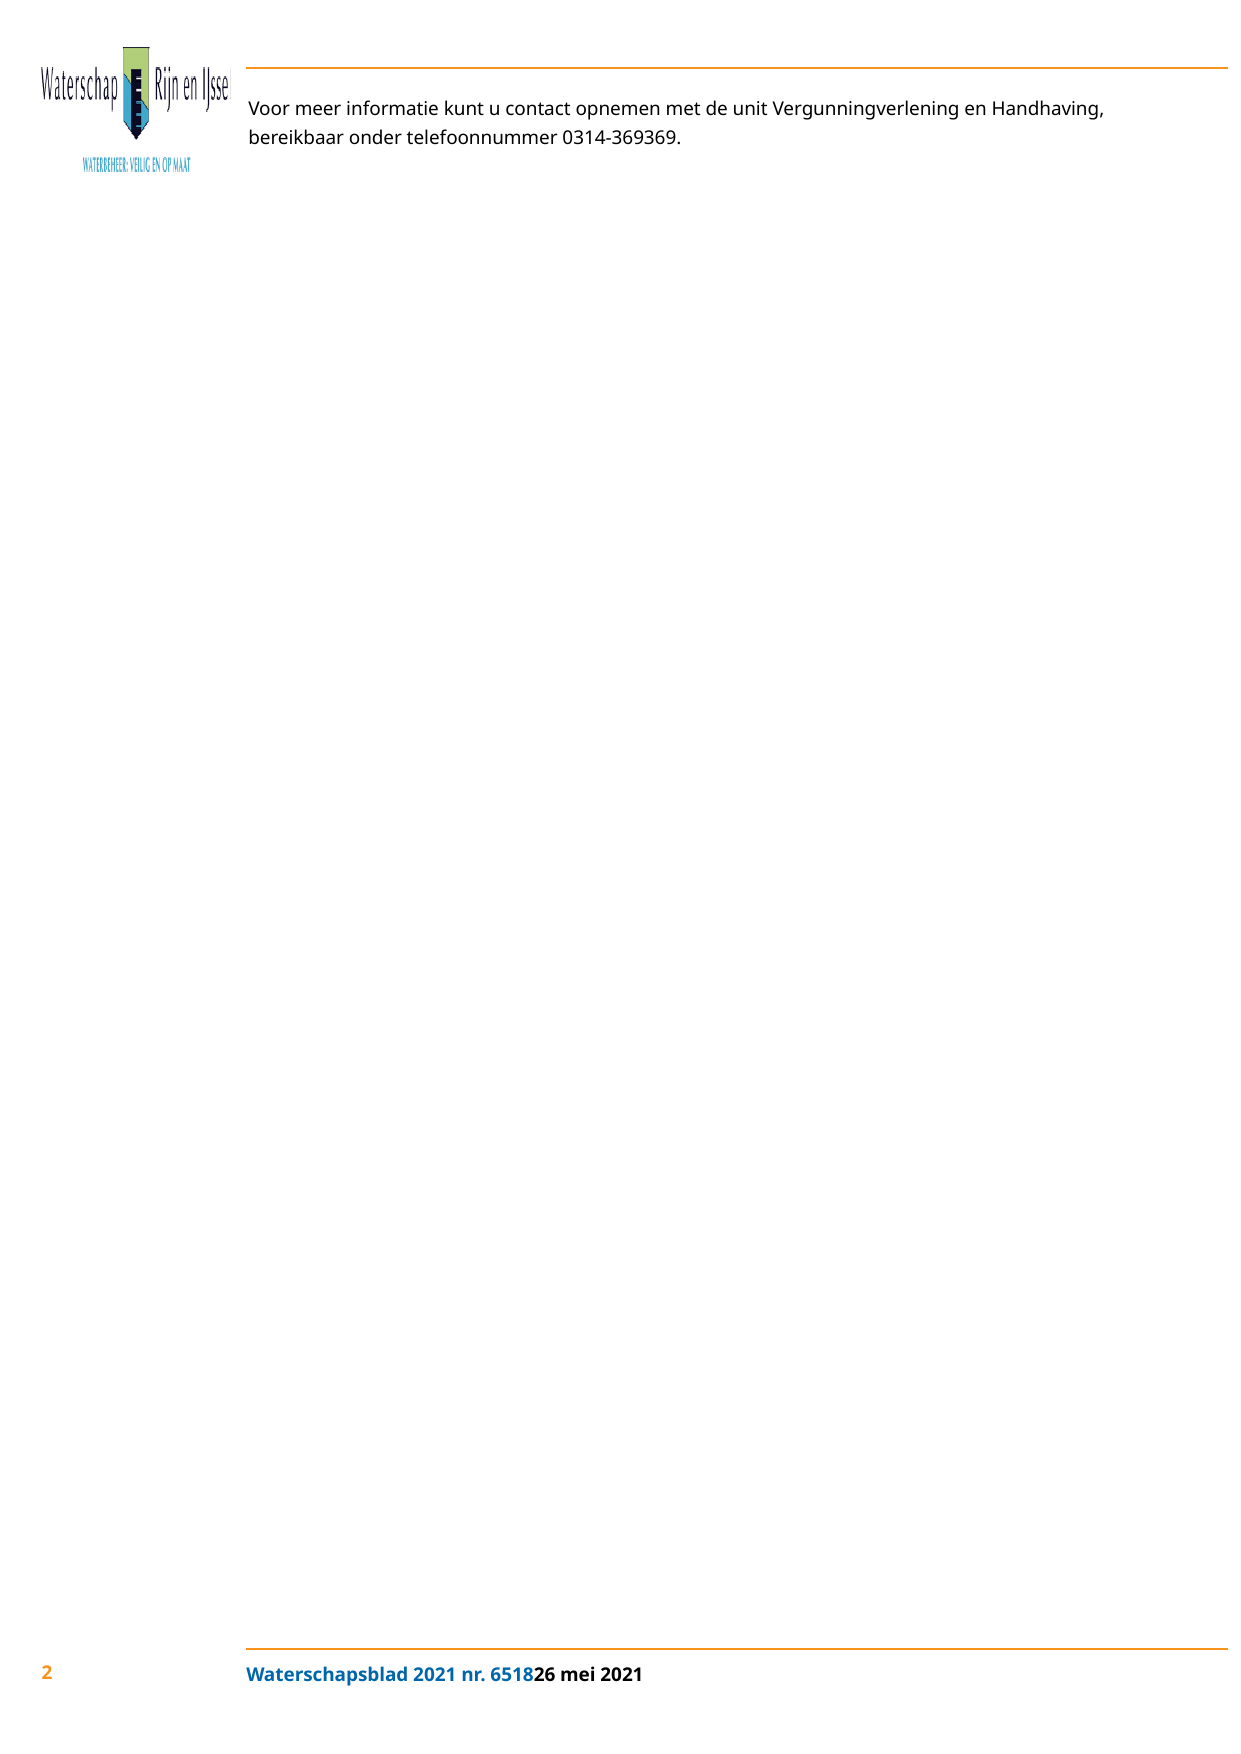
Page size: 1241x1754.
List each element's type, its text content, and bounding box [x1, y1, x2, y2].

text Voor meer informatie kunt u contact opnemen met de unit Vergunningverlening en Handhaving, bereikbaar onder telefoonnummer 0314-369369. [248, 95, 1152, 150]
picture [41, 47, 231, 172]
